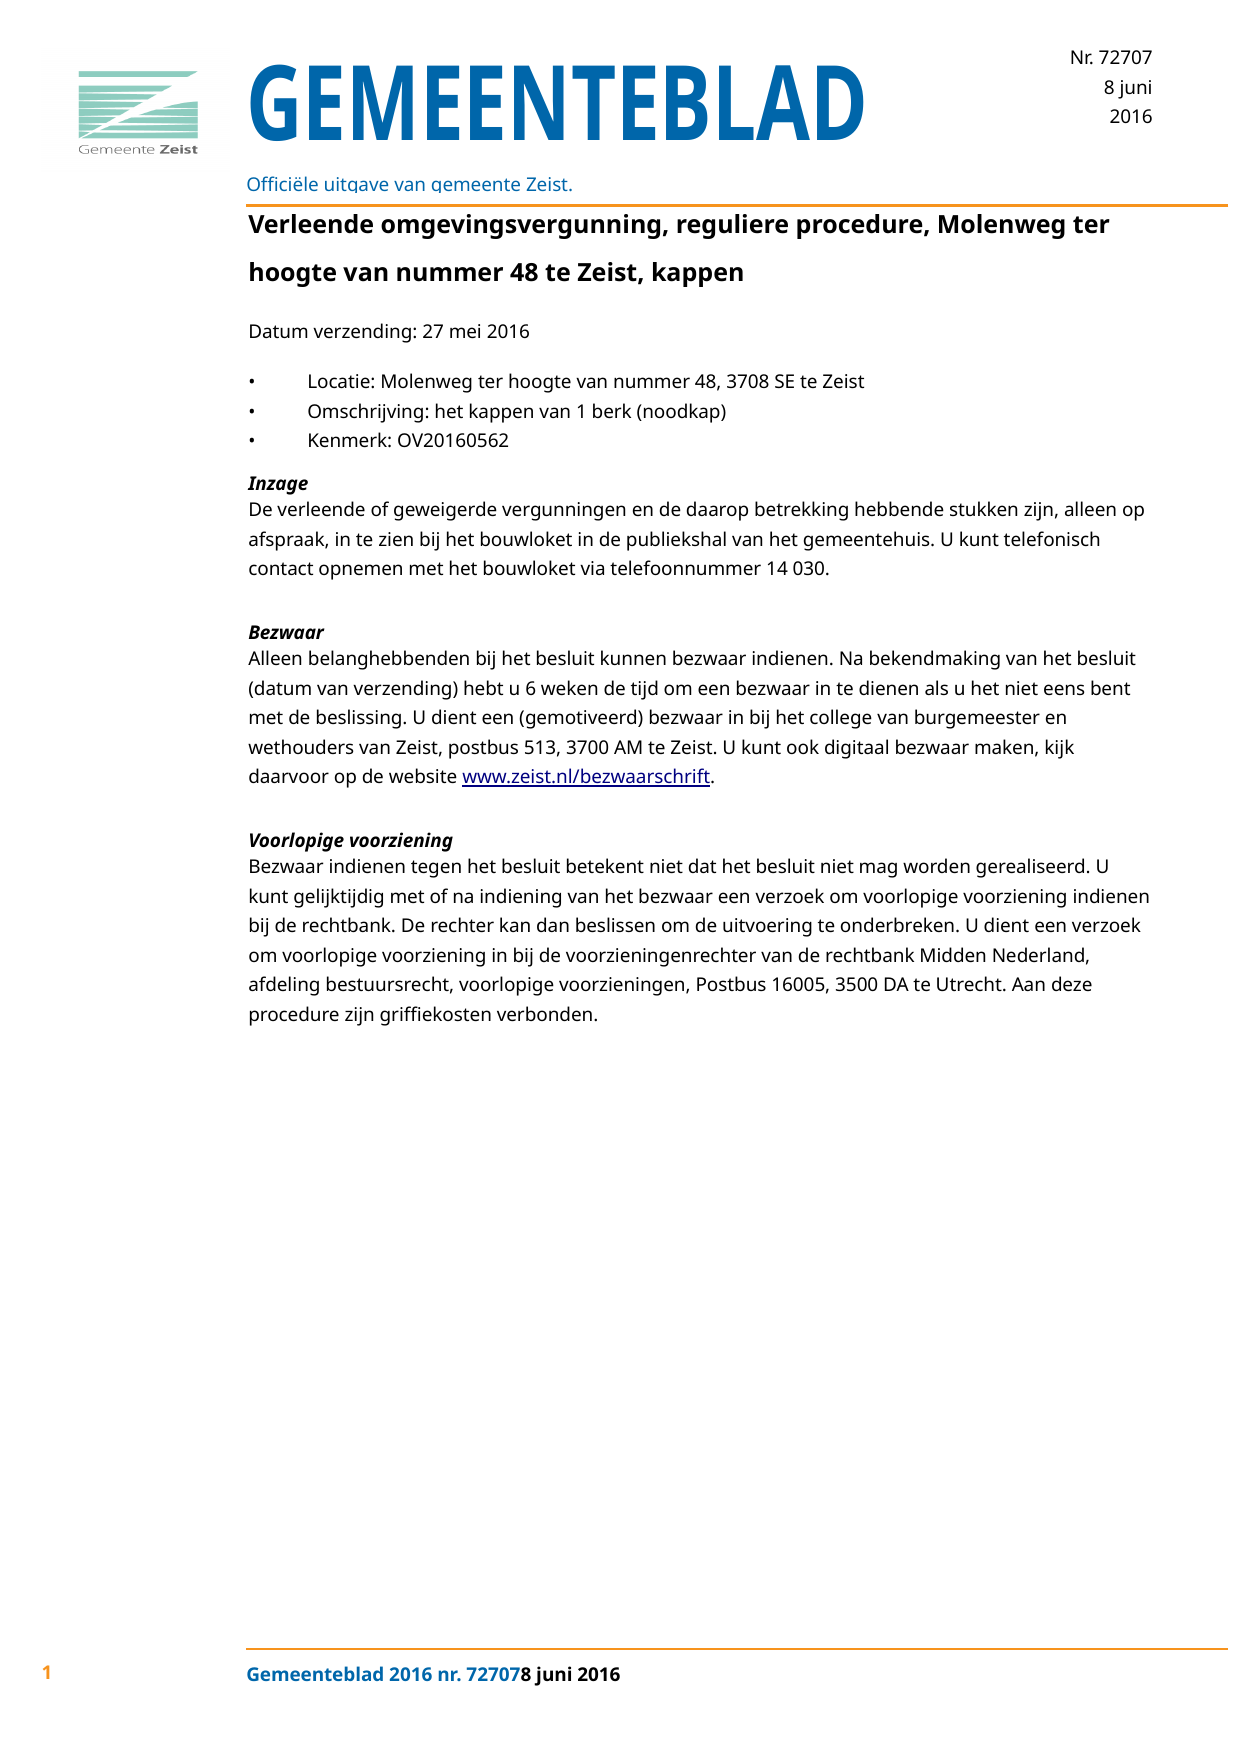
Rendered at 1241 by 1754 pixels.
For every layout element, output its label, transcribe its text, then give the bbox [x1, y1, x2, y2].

text Datum verzending: 27 mei 2016 [248, 318, 1152, 344]
list Omschrijving: het kappen van 1 berk (noodkap) [248, 398, 1152, 424]
text De verleende of geweigerde vergunningen en de daarop betrekking hebbende stukken zijn, alleen op afspraak, in te zien bij het bouwloket in de publiekshal van het gemeentehuis. U kunt telefonisch contact opnemen met het bouwloket via telefoonnummer 14 030. [248, 496, 1152, 581]
text Voorlopige voorziening [248, 827, 1152, 853]
picture [41, 47, 231, 172]
list Locatie: Molenweg ter hoogte van nummer 48, 3708 SE te Zeist [248, 368, 1152, 394]
text Bezwaar indienen tegen het besluit betekent niet dat het besluit niet mag worden gerealiseerd. U kunt gelijktijdig met of na indiening van het bezwaar een verzoek om voorlopige voorziening indienen bij de rechtbank. De rechter kan dan beslissen om de uitvoering te onderbreken. U dient een verzoek om voorlopige voorziening in bij de voorzieningenrechter van de rechtbank Midden Nederland, afdeling bestuursrecht, voorlopige voorzieningen, Postbus 16005, 3500 DA te Utrecht. Aan deze procedure zijn griffiekosten verbonden. [248, 853, 1152, 1027]
list Kenmerk: OV20160562 [248, 427, 1152, 453]
text Inzage [248, 471, 1152, 496]
text Alleen belanghebbenden bij het besluit kunnen bezwaar indienen. Na bekendmaking van het besluit (datum van verzending) hebt u 6 weken de tijd om een bezwaar in te dienen als u het niet eens bent met de beslissing. U dient een (gemotiveerd) bezwaar in bij het college van burgemeester en wethouders van Zeist, postbus 513, 3700 AM te Zeist. U kunt ook digitaal bezwaar maken, kijk daarvoor op de website www.zeist.nl/bezwaarschrift. [248, 645, 1152, 789]
text Verleende omgevingsvergunning, reguliere procedure, Molenweg ter hoogte van nummer 48 te Zeist, kappen [248, 207, 1152, 288]
text Bezwaar [248, 619, 1152, 645]
